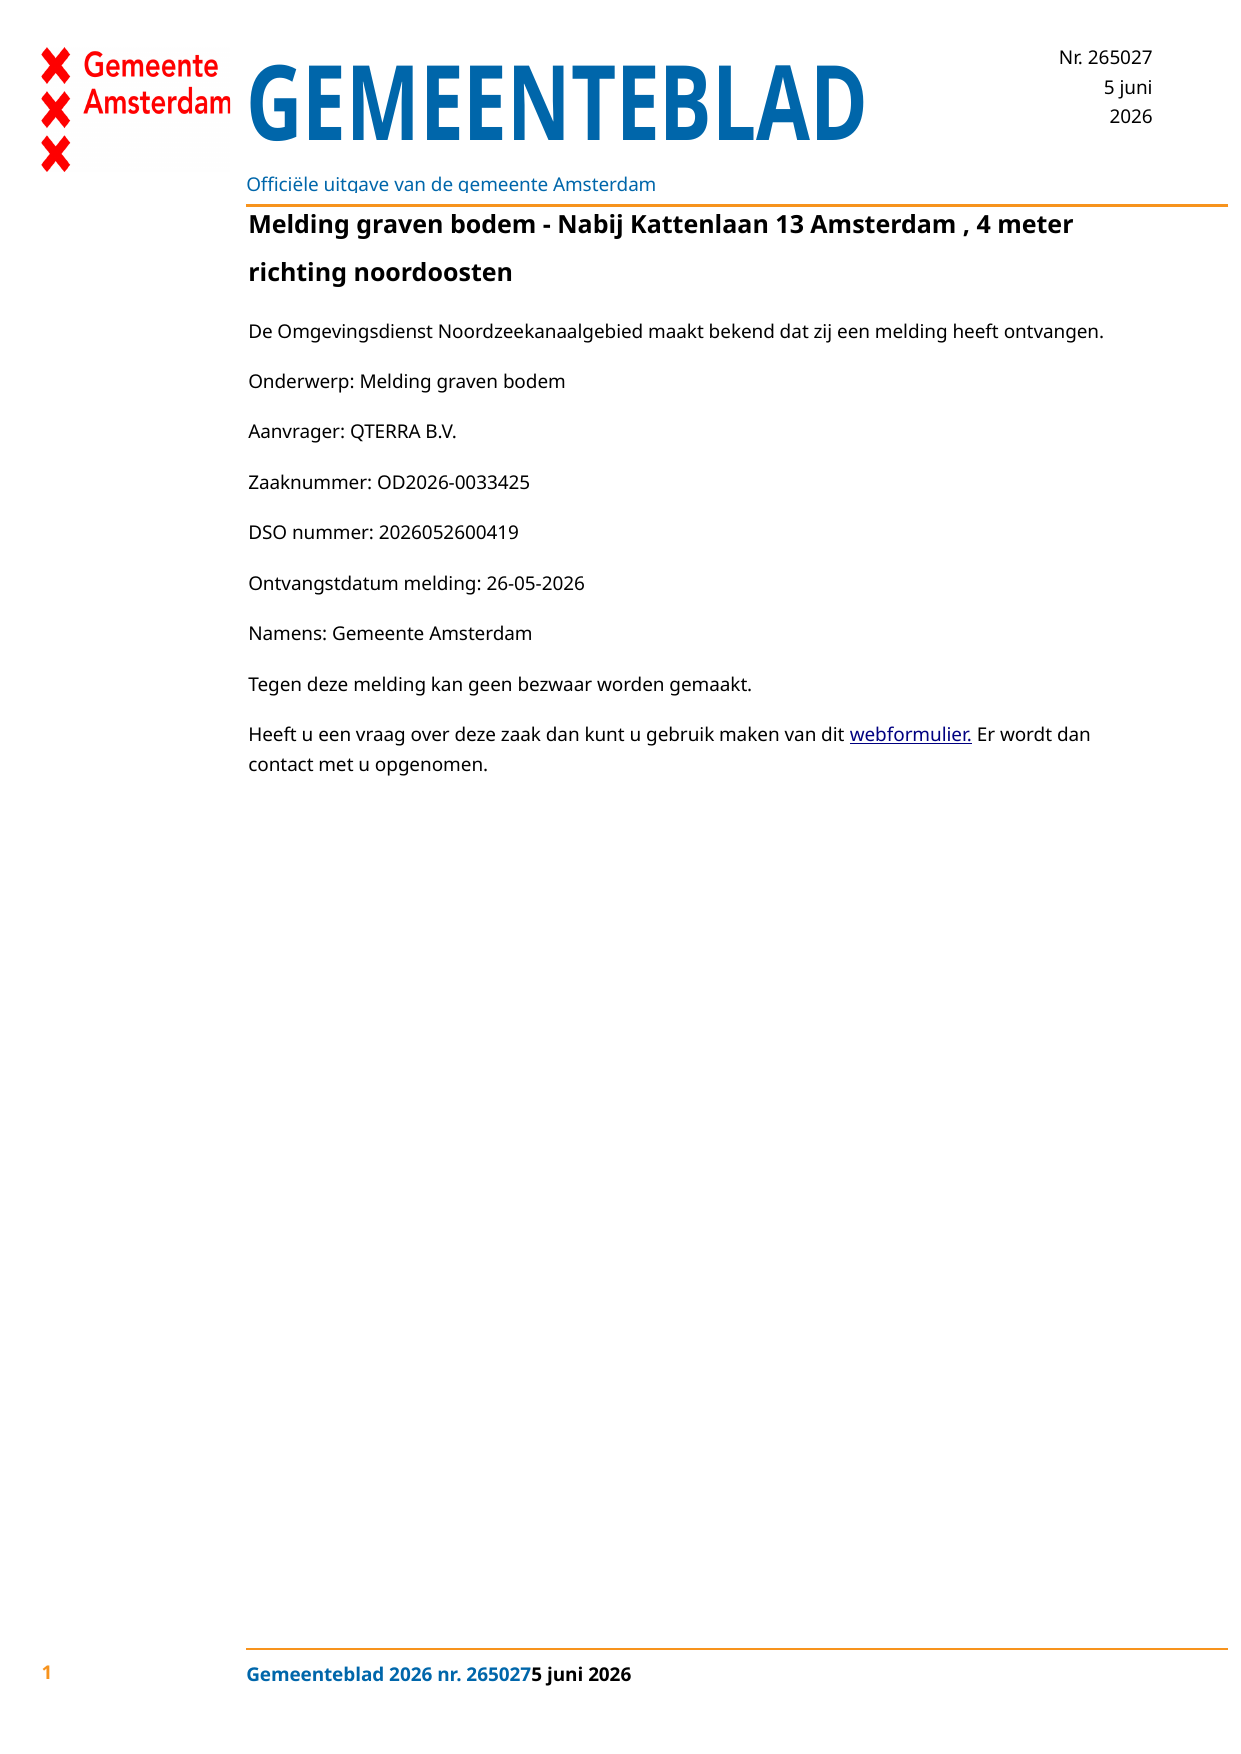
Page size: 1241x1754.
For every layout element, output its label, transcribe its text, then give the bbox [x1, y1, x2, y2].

text Onderwerp: Melding graven bodem [248, 368, 1152, 394]
text Aanvrager: QTERRA B.V. [248, 419, 1152, 444]
text De Omgevingsdienst Noordzeekanaalgebied maakt bekend dat zij een melding heeft ontvangen. [248, 318, 1152, 344]
picture [41, 47, 231, 172]
text Tegen deze melding kan geen bezwaar worden gemaakt. [248, 671, 1152, 697]
text Melding graven bodem - Nabij Kattenlaan 13 Amsterdam , 4 meter richting noordoosten [248, 207, 1152, 288]
text Namens: Gemeente Amsterdam [248, 620, 1152, 646]
text DSO nummer: 2026052600419 [248, 519, 1152, 545]
text Zaaknummer: OD2026-0033425 [248, 469, 1152, 495]
text Ontvangstdatum melding: 26-05-2026 [248, 570, 1152, 596]
text Heeft u een vraag over deze zaak dan kunt u gebruik maken van dit webformulier. Er wordt dan contact met u opgenomen. [248, 721, 1152, 777]
